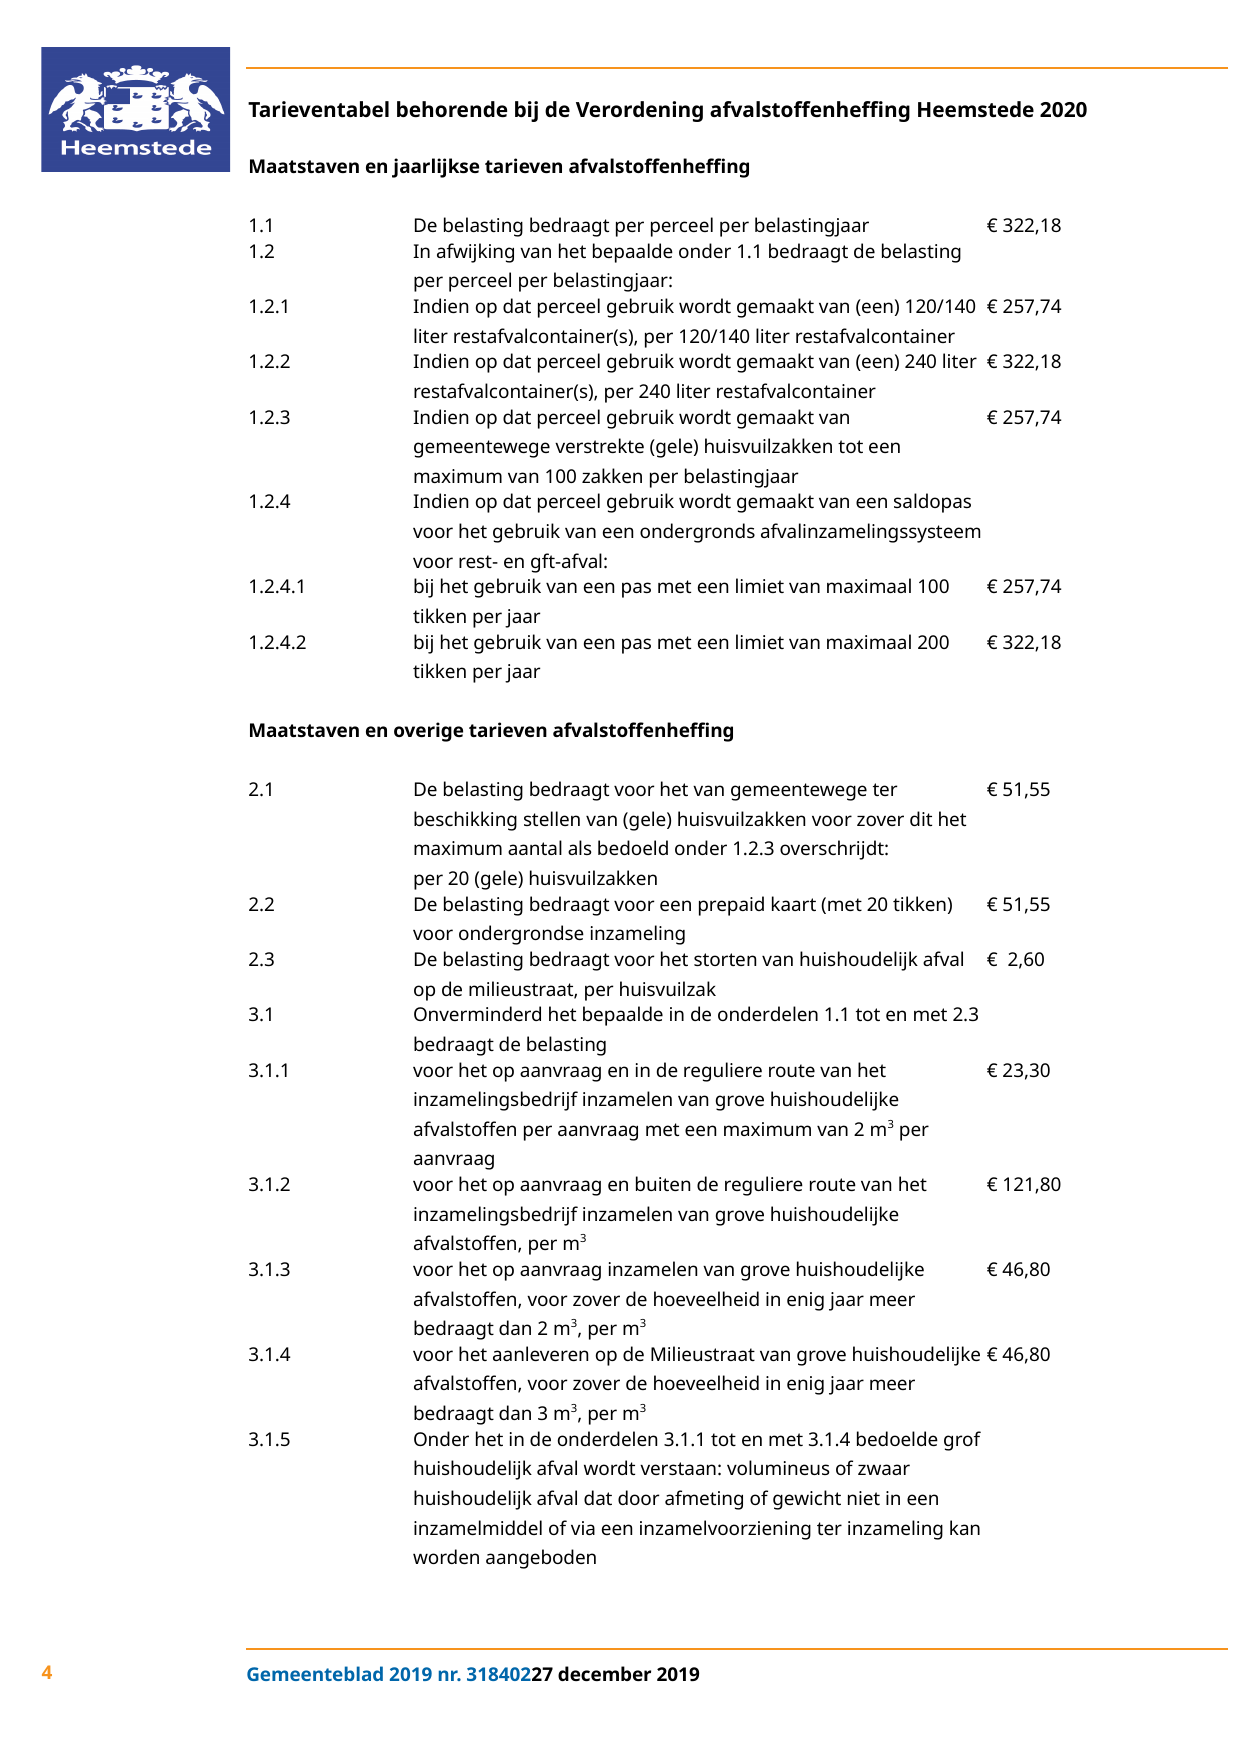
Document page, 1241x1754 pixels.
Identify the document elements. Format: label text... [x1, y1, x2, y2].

table_cell Indien op dat perceel gebruik wordt gemaakt van (een) 120/140 liter restafvalcontainer(s), per 120/140 liter restafvalcontainer [413, 293, 987, 348]
table_cell 2.2 [248, 891, 413, 946]
table_cell In afwijking van het bepaalde onder 1.1 bedraagt de belasting per perceel per belastingjaar: [413, 238, 987, 293]
table_header De belasting bedraagt voor het van gemeentewege ter beschikking stellen van (gele) huisvuilzakken voor zover dit het maximum aantal als bedoeld onder 1.2.3 overschrijdt: per 20 (gele) huisvuilzakken [413, 776, 987, 891]
table_cell Onder het in de onderdelen 3.1.1 tot en met 3.1.4 bedoelde grof huishoudelijk afval wordt verstaan: volumineus of zwaar huishoudelijk afval dat door afmeting of gewicht niet in een inzamelmiddel of via een inzamelvoorziening ter inzameling kan worden aangeboden [413, 1426, 987, 1570]
table_cell € 46,80 [987, 1256, 1152, 1341]
table_cell € 322,18 [987, 349, 1152, 404]
table_cell 3.1.1 [248, 1057, 413, 1171]
table_cell Indien op dat perceel gebruik wordt gemaakt van gemeentewege verstrekte (gele) huisvuilzakken tot een maximum van 100 zakken per belastingjaar [413, 404, 987, 489]
text Maatstaven en overige tarieven afvalstoffenheffing [248, 717, 1152, 743]
table_cell voor het aanleveren op de Milieustraat van grove huishoudelijke afvalstoffen, voor zover de hoeveelheid in enig jaar meer bedraagt dan 3 m3, per m3 [413, 1341, 987, 1426]
table_header 2.1 [248, 776, 413, 891]
table_cell € 257,74 [987, 574, 1152, 629]
table_cell 1.2.1 [248, 293, 413, 348]
table_cell Onverminderd het bepaalde in de onderdelen 1.1 tot en met 2.3 bedraagt de belasting [413, 1001, 987, 1057]
table_cell 1.2.4.2 [248, 629, 413, 684]
table_cell voor het op aanvraag inzamelen van grove huishoudelijke afvalstoffen, voor zover de hoeveelheid in enig jaar meer bedraagt dan 2 m3, per m3 [413, 1256, 987, 1341]
table_cell 3.1.2 [248, 1171, 413, 1256]
table_header € 51,55 [987, 776, 1152, 891]
table_cell Indien op dat perceel gebruik wordt gemaakt van een saldopas voor het gebruik van een ondergronds afvalinzamelingssysteem voor rest- en gft-afval: [413, 489, 987, 574]
table_cell bij het gebruik van een pas met een limiet van maximaal 200 tikken per jaar [413, 629, 987, 684]
table_cell € 322,18 [987, 629, 1152, 684]
table_cell voor het op aanvraag en buiten de reguliere route van het inzamelingsbedrijf inzamelen van grove huishoudelijke afvalstoffen, per m3 [413, 1171, 987, 1256]
table_cell [987, 1001, 1152, 1057]
table_cell [987, 238, 1152, 293]
table_cell € 51,55 [987, 891, 1152, 946]
picture [41, 47, 231, 172]
table_cell [987, 1426, 1152, 1570]
text Maatstaven en jaarlijkse tarieven afvalstoffenheffing [248, 153, 1152, 179]
table_header € 322,18 [987, 212, 1152, 238]
table_cell 3.1.3 [248, 1256, 413, 1341]
table_cell € 121,80 [987, 1171, 1152, 1256]
table_cell € 23,30 [987, 1057, 1152, 1171]
table_header 1.1 [248, 212, 413, 238]
table_cell 1.2.4 [248, 489, 413, 574]
table_cell voor het op aanvraag en in de reguliere route van het inzamelingsbedrijf inzamelen van grove huishoudelijke afvalstoffen per aanvraag met een maximum van 2 m3 per aanvraag [413, 1057, 987, 1171]
table_cell 1.2.2 [248, 349, 413, 404]
table_cell € 2,60 [987, 946, 1152, 1001]
table_cell 1.2.4.1 [248, 574, 413, 629]
table_header De belasting bedraagt per perceel per belastingjaar [413, 212, 987, 238]
text Tarieventabel behorende bij de Verordening afvalstoffenheffing Heemstede 2020 [248, 95, 1152, 123]
table_cell De belasting bedraagt voor het storten van huishoudelijk afval op de milieustraat, per huisvuilzak [413, 946, 987, 1001]
table_cell € 257,74 [987, 404, 1152, 489]
table_cell € 257,74 [987, 293, 1152, 348]
table_cell 1.2.3 [248, 404, 413, 489]
table_cell De belasting bedraagt voor een prepaid kaart (met 20 tikken) voor ondergrondse inzameling [413, 891, 987, 946]
table_cell 2.3 [248, 946, 413, 1001]
table_cell Indien op dat perceel gebruik wordt gemaakt van (een) 240 liter restafvalcontainer(s), per 240 liter restafvalcontainer [413, 349, 987, 404]
table_cell bij het gebruik van een pas met een limiet van maximaal 100 tikken per jaar [413, 574, 987, 629]
table_cell 1.2 [248, 238, 413, 293]
table_cell € 46,80 [987, 1341, 1152, 1426]
table_cell 3.1.4 [248, 1341, 413, 1426]
table_cell [987, 489, 1152, 574]
table_cell 3.1 [248, 1001, 413, 1057]
table_cell 3.1.5 [248, 1426, 413, 1570]
